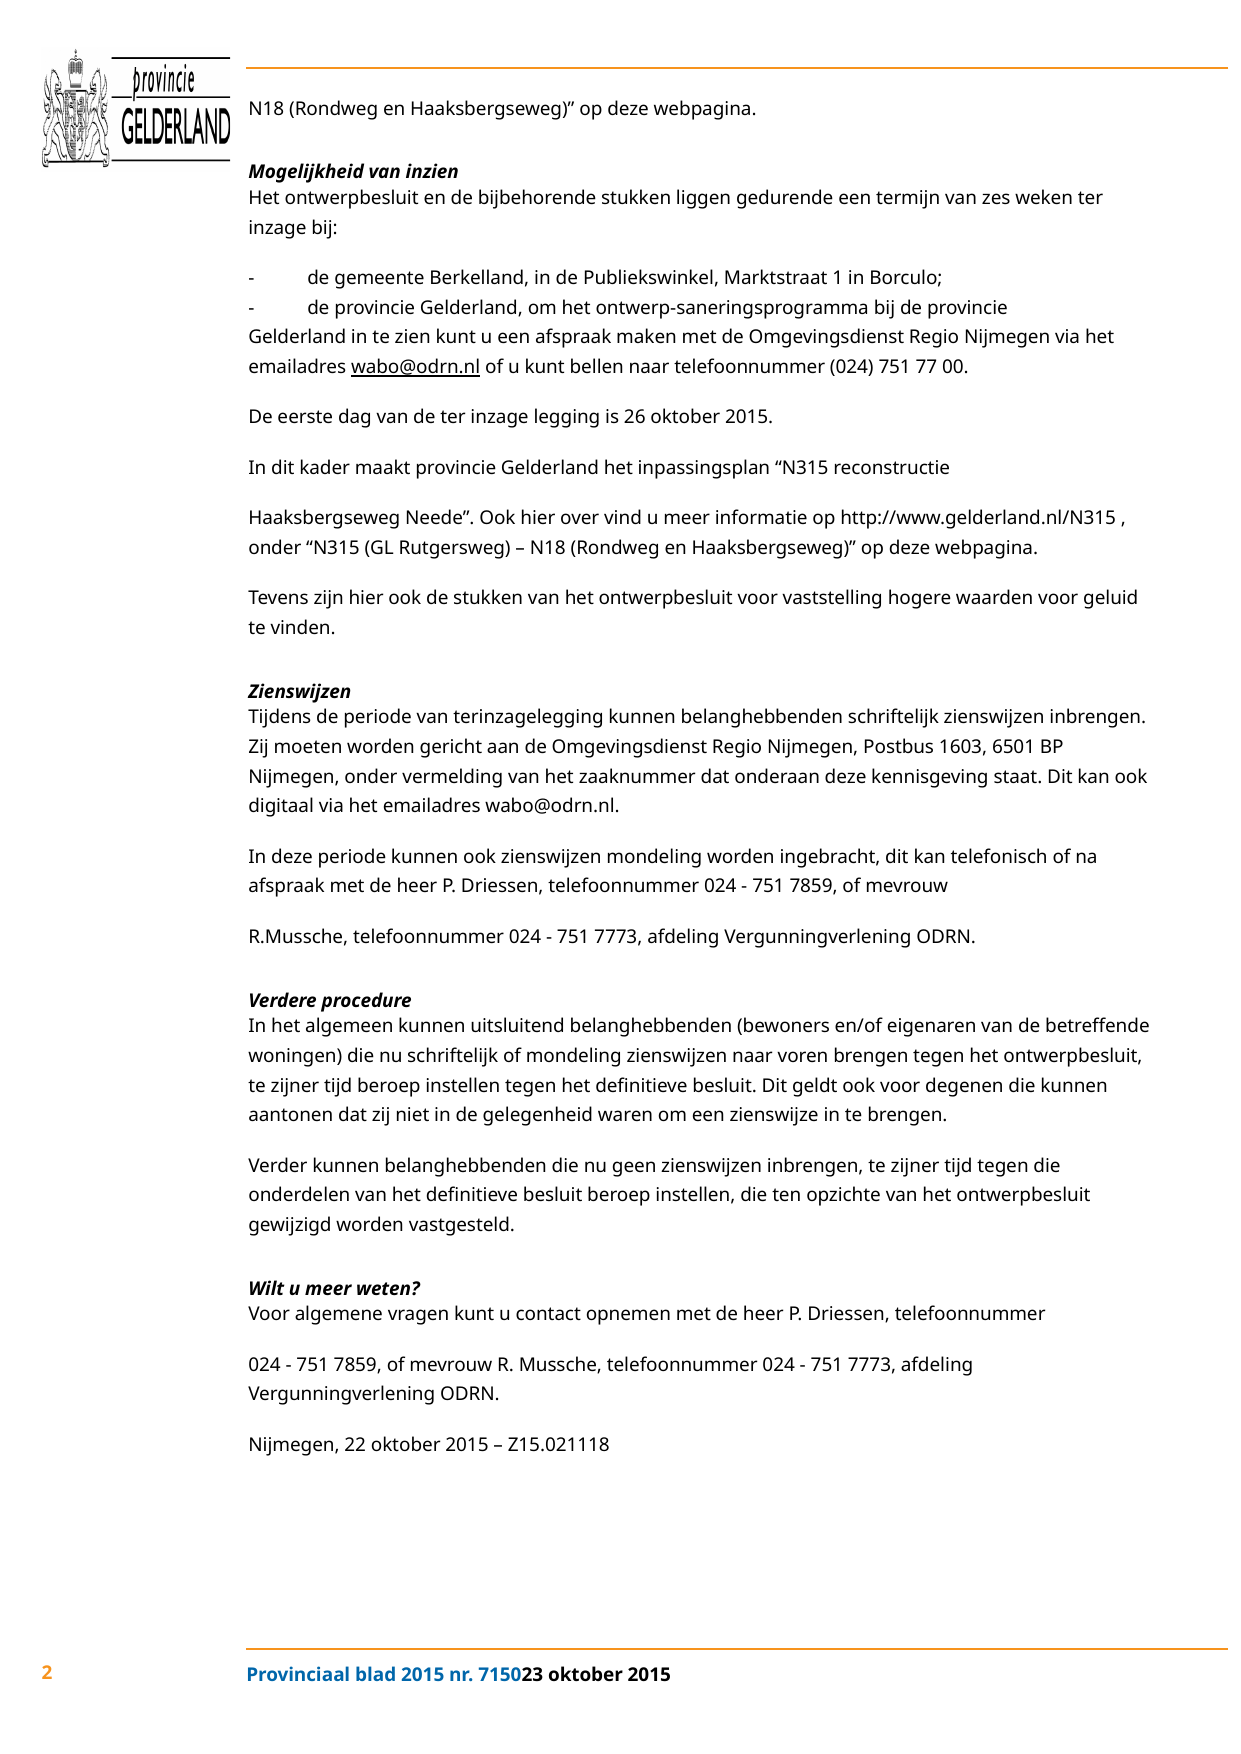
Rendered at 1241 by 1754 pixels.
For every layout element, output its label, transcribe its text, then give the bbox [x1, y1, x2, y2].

picture [41, 47, 231, 172]
text Tijdens de periode van terinzagelegging kunnen belanghebbenden schriftelijk zienswijzen inbrengen. Zij moeten worden gericht aan de Omgevingsdienst Regio Nijmegen, Postbus 1603, 6501 BP Nijmegen, onder vermelding van het zaaknummer dat onderaan deze kennisgeving staat. Dit kan ook digitaal via het emailadres wabo@odrn.nl. [248, 704, 1152, 818]
text Voor algemene vragen kunt u contact opnemen met de heer P. Driessen, telefoonnummer [248, 1301, 1152, 1326]
text In deze periode kunnen ook zienswijzen mondeling worden ingebracht, dit kan telefonisch of na afspraak met de heer P. Driessen, telefoonnummer 024 - 751 7859, of mevrouw [248, 843, 1152, 898]
text Haaksbergseweg Neede”. Ook hier over vind u meer informatie op http://www.gelderland.nl/N315 , onder “N315 (GL Rutgersweg) – N18 (Rondweg en Haaksbergseweg)” op deze webpagina. [248, 504, 1152, 560]
text Gelderland in te zien kunt u een afspraak maken met de Omgevingsdienst Regio Nijmegen via het emailadres wabo@odrn.nl of u kunt bellen naar telefoonnummer (024) 751 77 00. [248, 324, 1152, 379]
text 024 - 751 7859, of mevrouw R. Mussche, telefoonnummer 024 - 751 7773, afdeling Vergunningverlening ODRN. [248, 1351, 1152, 1406]
text N18 (Rondweg en Haaksbergseweg)” op deze webpagina. [248, 95, 1152, 121]
text R.Mussche, telefoonnummer 024 - 751 7773, afdeling Vergunningverlening ODRN. [248, 923, 1152, 949]
text Nijmegen, 22 oktober 2015 – Z15.021118 [248, 1431, 1152, 1457]
text In dit kader maakt provincie Gelderland het inpassingsplan “N315 reconstructie [248, 454, 1152, 480]
text De eerste dag van de ter inzage legging is 26 oktober 2015. [248, 404, 1152, 429]
text Mogelijkheid van inzien [248, 159, 1152, 184]
text Tevens zijn hier ook de stukken van het ontwerpbesluit voor vaststelling hogere waarden voor geluid te vinden. [248, 584, 1152, 640]
text Zienswijzen [248, 678, 1152, 704]
list de gemeente Berkelland, in de Publiekswinkel, Marktstraat 1 in Borculo; [248, 264, 1152, 290]
text Verdere procedure [248, 987, 1152, 1013]
text In het algemeen kunnen uitsluitend belanghebbenden (bewoners en/of eigenaren van de betreffende woningen) die nu schriftelijk of mondeling zienswijzen naar voren brengen tegen het ontwerpbesluit, te zijner tijd beroep instellen tegen het definitieve besluit. Dit geldt ook voor degenen die kunnen aantonen dat zij niet in de gelegenheid waren om een zienswijze in te brengen. [248, 1013, 1152, 1127]
text Wilt u meer weten? [248, 1275, 1152, 1301]
text Het ontwerpbesluit en de bijbehorende stukken liggen gedurende een termijn van zes weken ter inzage bij: [248, 184, 1152, 240]
list de provincie Gelderland, om het ontwerp-saneringsprogramma bij de provincie [248, 294, 1152, 320]
text Verder kunnen belanghebbenden die nu geen zienswijzen inbrengen, te zijner tijd tegen die onderdelen van het definitieve besluit beroep instellen, die ten opzichte van het ontwerpbesluit gewijzigd worden vastgesteld. [248, 1152, 1152, 1237]
